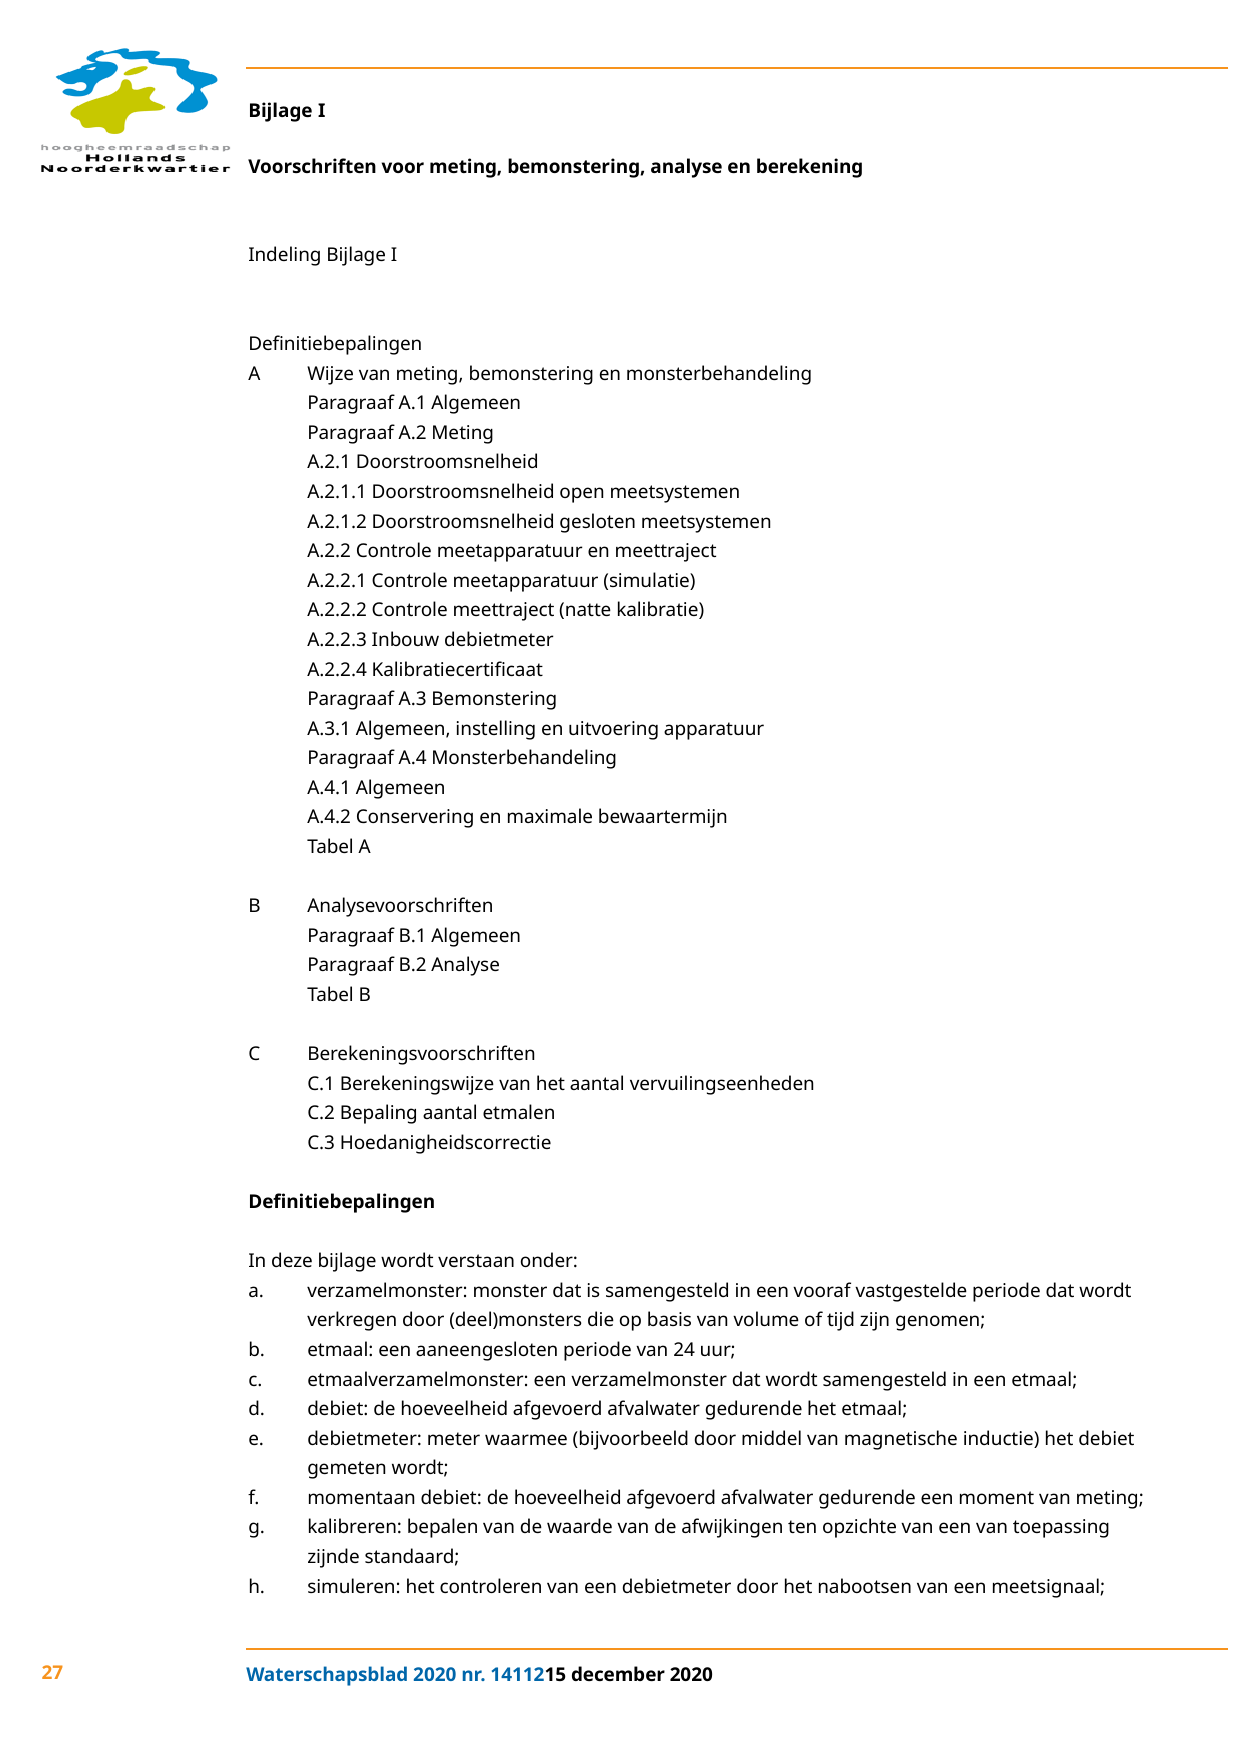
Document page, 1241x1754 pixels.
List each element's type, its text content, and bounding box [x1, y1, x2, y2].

list A.2.2.3 Inbouw debietmeter [248, 626, 1152, 652]
list A.2.2.2 Controle meettraject (natte kalibratie) [248, 597, 1152, 622]
text Bijlage I [248, 95, 1152, 123]
list Berekeningsvoorschriften [248, 1040, 1152, 1066]
list C.3 Hoedanigheidscorrectie [248, 1129, 1152, 1155]
list Paragraaf A.1 Algemeen [248, 389, 1152, 415]
list Analysevoorschriften [248, 892, 1152, 918]
list simuleren: het controleren van een debietmeter door het nabootsen van een meetsignaal; [248, 1573, 1152, 1599]
list Tabel A [248, 833, 1152, 859]
list A.4.2 Conservering en maximale bewaartermijn [248, 804, 1152, 829]
text Definitiebepalingen [248, 1188, 1152, 1214]
list A.4.1 Algemeen [248, 774, 1152, 800]
list C.2 Bepaling aantal etmalen [248, 1099, 1152, 1125]
list etmaalverzamelmonster: een verzamelmonster dat wordt samengesteld in een etmaal; [248, 1366, 1152, 1392]
list etmaal: een aaneengesloten periode van 24 uur; [248, 1336, 1152, 1362]
list verzamelmonster: monster dat is samengesteld in een vooraf vastgestelde periode dat wordt verkregen door (deel)monsters die op basis van volume of tijd zijn genomen; [248, 1277, 1152, 1332]
text Indeling Bijlage I [248, 242, 1152, 267]
list Paragraaf A.2 Meting [248, 419, 1152, 445]
picture [41, 47, 231, 172]
list A.2.2 Controle meetapparatuur en meettraject [248, 537, 1152, 563]
list A.2.1.1 Doorstroomsnelheid open meetsystemen [248, 478, 1152, 504]
list Paragraaf A.4 Monsterbehandeling [248, 744, 1152, 770]
text Definitiebepalingen [248, 330, 1152, 356]
list debietmeter: meter waarmee (bijvoorbeeld door middel van magnetische inductie) het debiet gemeten wordt; [248, 1425, 1152, 1480]
list A.2.1.2 Doorstroomsnelheid gesloten meetsystemen [248, 508, 1152, 534]
list Wijze van meting, bemonstering en monsterbehandeling [248, 360, 1152, 386]
list C.1 Berekeningswijze van het aantal vervuilingseenheden [248, 1070, 1152, 1096]
list A.2.2.4 Kalibratiecertificaat [248, 656, 1152, 682]
list Tabel B [248, 981, 1152, 1007]
text Voorschriften voor meting, bemonstering, analyse en berekening [248, 153, 1152, 179]
list A.2.2.1 Controle meetapparatuur (simulatie) [248, 567, 1152, 593]
list Paragraaf A.3 Bemonstering [248, 685, 1152, 711]
list kalibreren: bepalen van de waarde van de afwijkingen ten opzichte van een van toepassing zijnde standaard; [248, 1514, 1152, 1569]
list Paragraaf B.1 Algemeen [248, 922, 1152, 948]
list momentaan debiet: de hoeveelheid afgevoerd afvalwater gedurende een moment van meting; [248, 1484, 1152, 1510]
list debiet: de hoeveelheid afgevoerd afvalwater gedurende het etmaal; [248, 1395, 1152, 1421]
list Paragraaf B.2 Analyse [248, 952, 1152, 977]
list A.3.1 Algemeen, instelling en uitvoering apparatuur [248, 715, 1152, 741]
list A.2.1 Doorstroomsnelheid [248, 449, 1152, 474]
text In deze bijlage wordt verstaan onder: [248, 1247, 1152, 1273]
